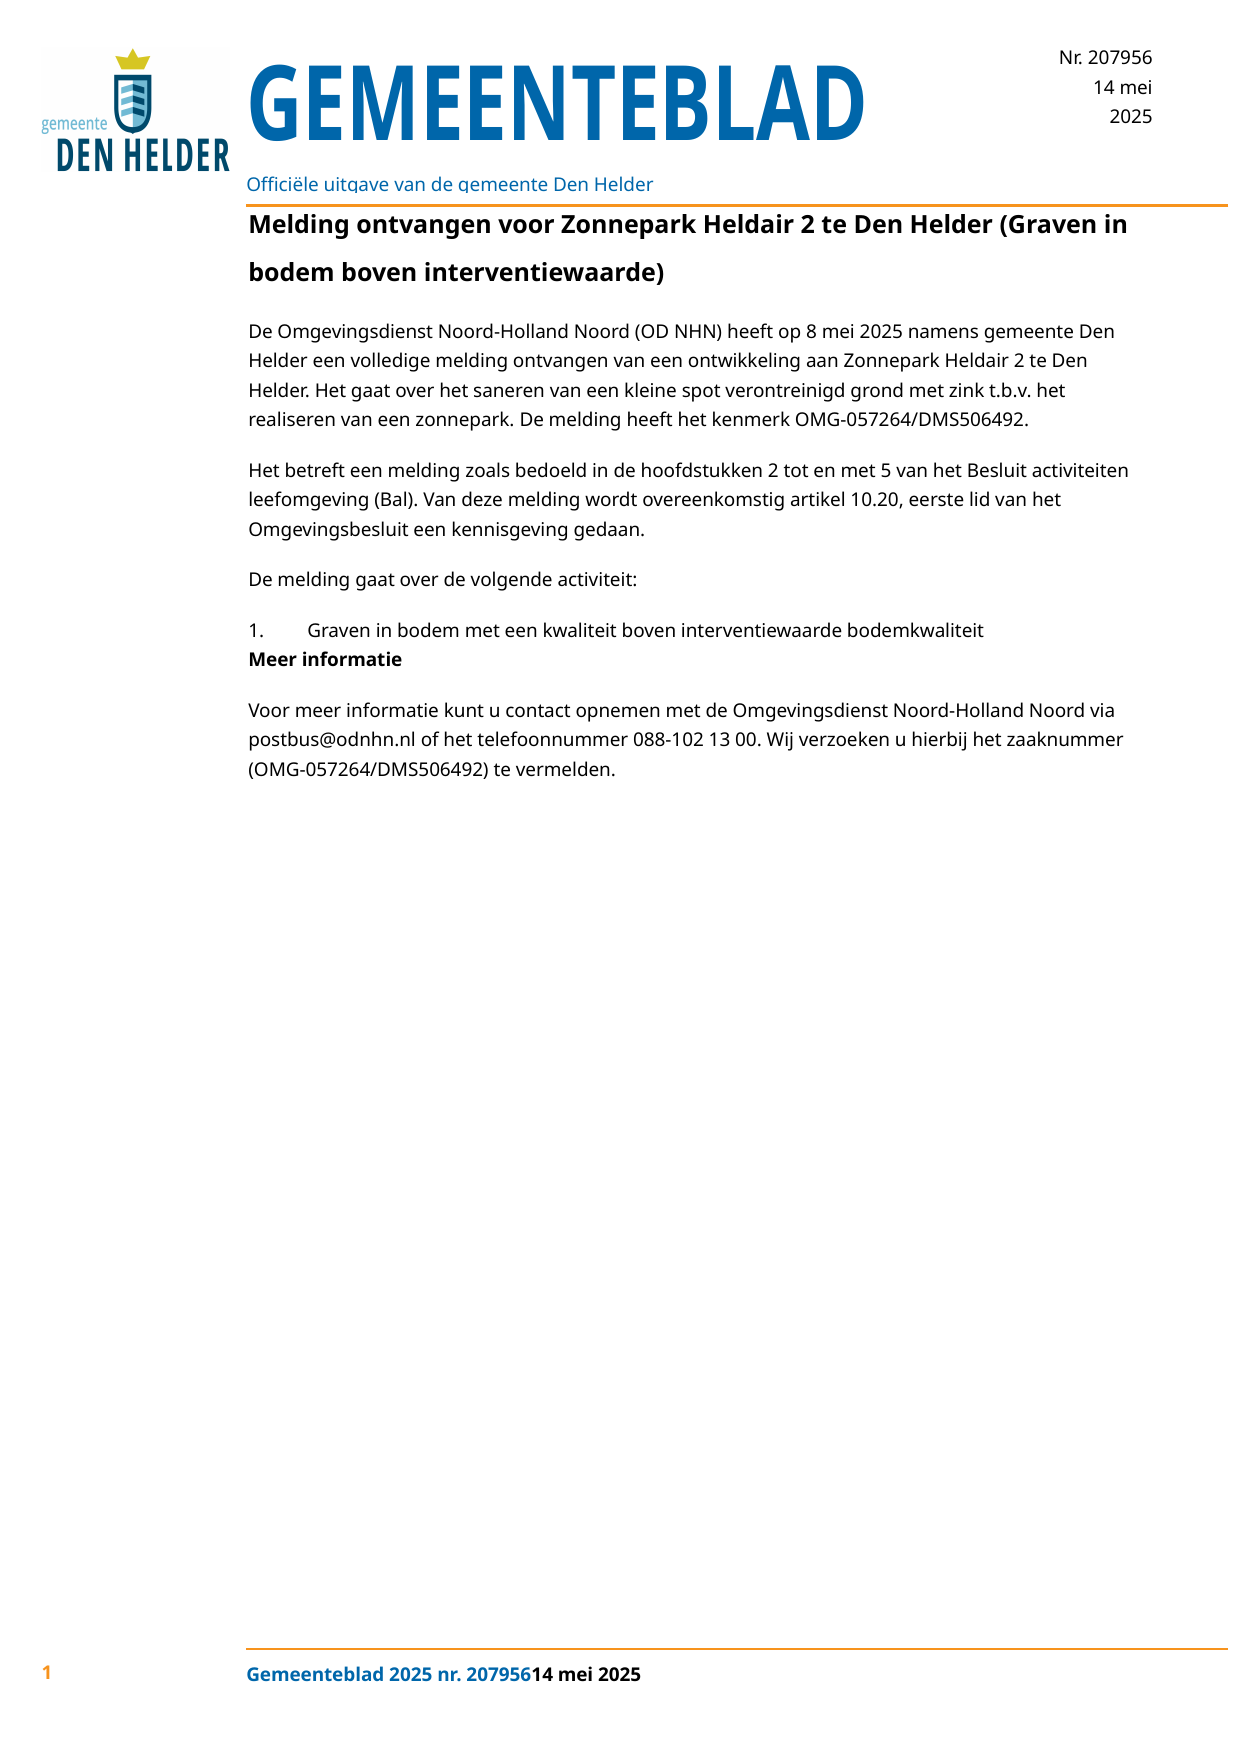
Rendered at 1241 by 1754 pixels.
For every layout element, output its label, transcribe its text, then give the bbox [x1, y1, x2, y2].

picture [220, 160, 224, 172]
text Meer informatie [248, 647, 1152, 672]
text Het betreft een melding zoals bedoeld in de hoofdstukken 2 tot en met 5 van het Besluit activiteiten leefomgeving (Bal). Van deze melding wordt overeenkomstig artikel 10.20, eerste lid van het Omgevingsbesluit een kennisgeving gedaan. [248, 457, 1152, 542]
text Melding ontvangen voor Zonnepark Heldair 2 te Den Helder (Graven in bodem boven interventiewaarde) [248, 207, 1152, 288]
picture [63, 144, 68, 165]
picture [130, 157, 135, 172]
picture [182, 144, 187, 165]
list Graven in bodem met een kwaliteit boven interventiewaarde bodemkwaliteit [248, 617, 1152, 643]
picture [41, 47, 231, 172]
text De Omgevingsdienst Noord-Holland Noord (OD NHN) heeft op 8 mei 2025 namens gemeente Den Helder een volledige melding ontvangen van een ontwikkeling aan Zonnepark Heldair 2 te Den Helder. Het gaat over het saneren van een kleine spot verontreinigd grond met zink t.b.v. het realiseren van een zonnepark. De melding heeft het kenmerk OMG-057264/DMS506492. [248, 318, 1152, 432]
text Voor meer informatie kunt u contact opnemen met de Omgevingsdienst Noord-Holland Noord via postbus@odnhn.nl of het telefoonnummer 088-102 13 00. Wij verzoeken u hierbij het zaaknummer (OMG-057264/DMS506492) te vermelden. [248, 697, 1152, 782]
text De melding gaat over de volgende activiteit: [248, 567, 1152, 592]
picture [100, 154, 106, 172]
